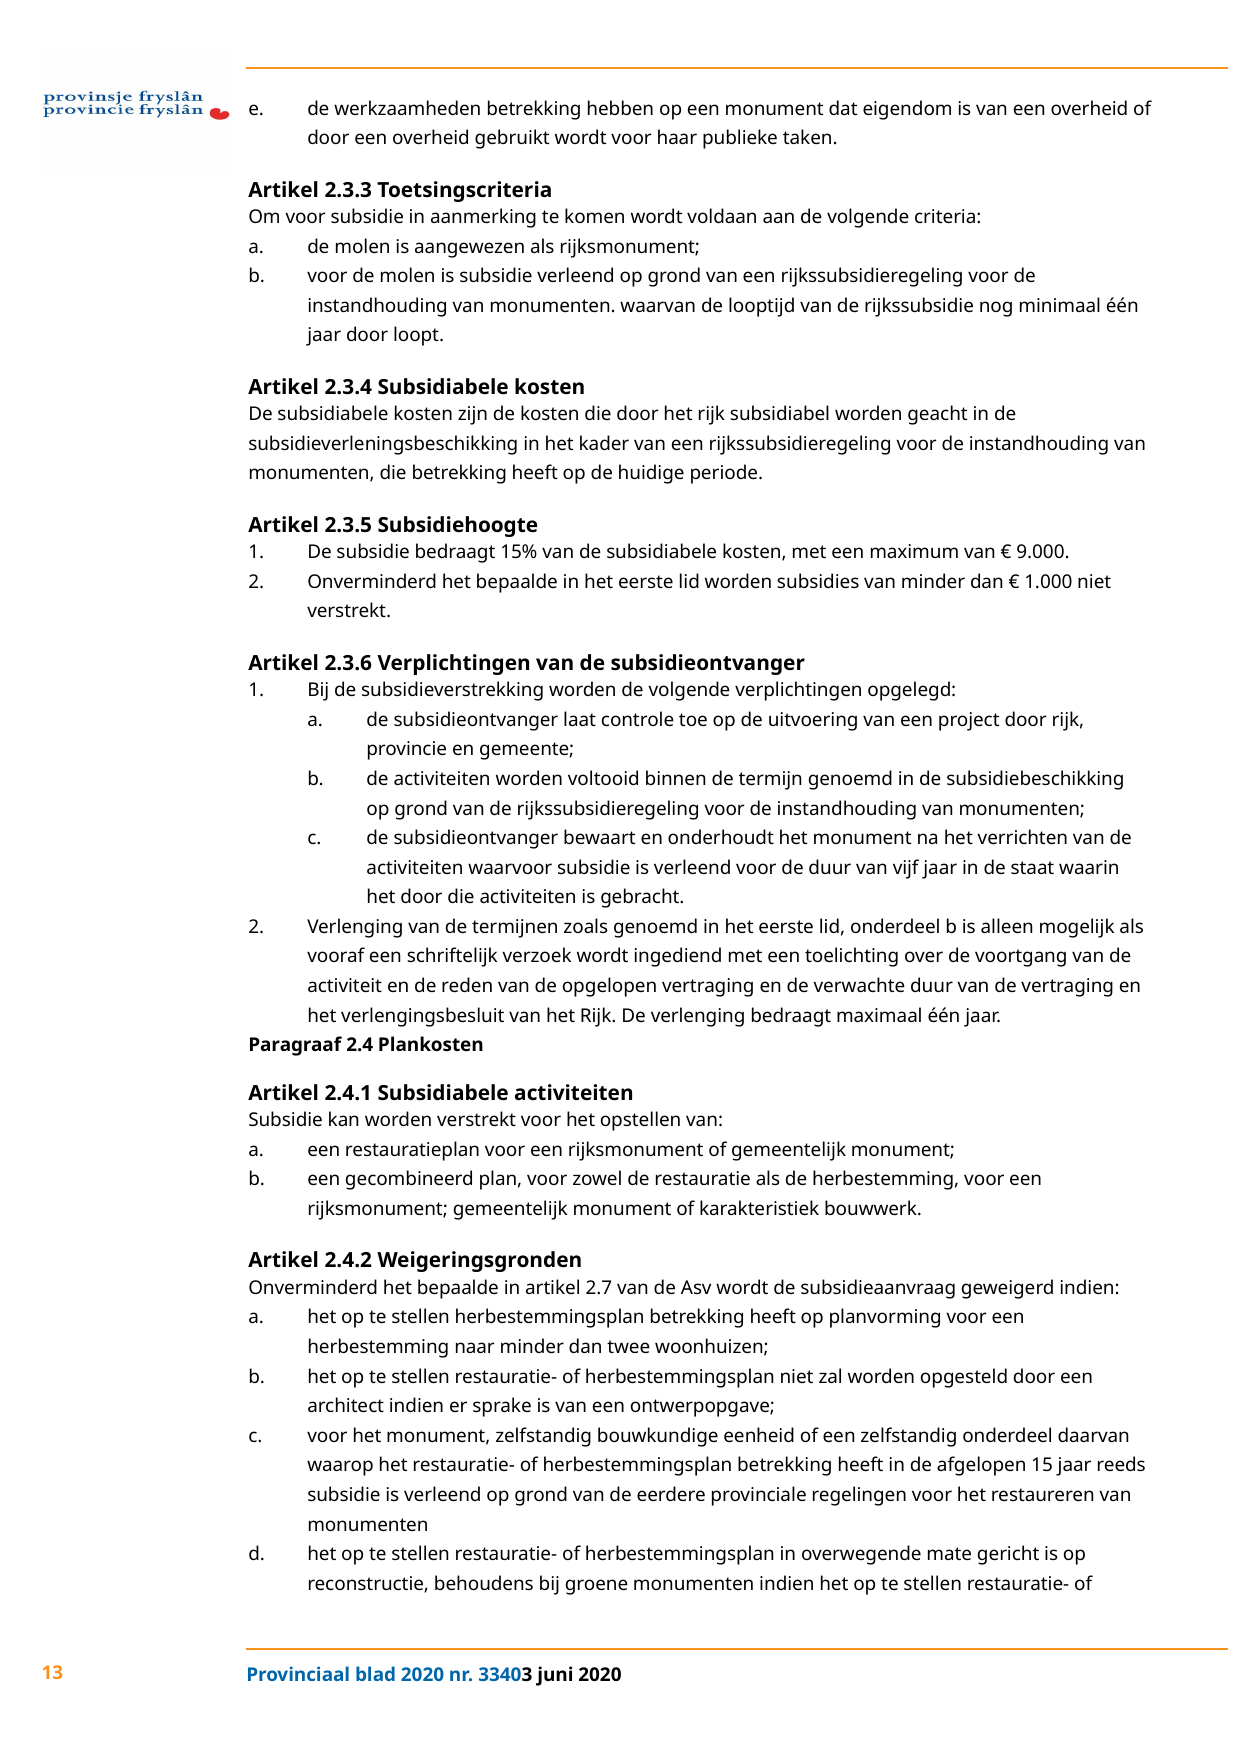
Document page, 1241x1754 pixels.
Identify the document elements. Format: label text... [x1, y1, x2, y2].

list voor de molen is subsidie verleend op grond van een rijkssubsidieregeling voor de instandhouding van monumenten. waarvan de looptijd van de rijkssubsidie nog minimaal één jaar door loopt. [248, 262, 1152, 347]
list de subsidieontvanger bewaart en onderhoudt het monument na het verrichten van de activiteiten waarvoor subsidie is verleend voor de duur van vijf jaar in de staat waarin het door die activiteiten is gebracht. [307, 824, 1152, 909]
list de molen is aangewezen als rijksmonument; [248, 233, 1152, 258]
text De subsidiabele kosten zijn de kosten die door het rijk subsidiabel worden geacht in de subsidieverleningsbeschikking in het kader van een rijkssubsidieregeling voor de instandhouding van monumenten, die betrekking heeft op de huidige periode. [248, 400, 1152, 485]
text Artikel 2.4.1 Subsidiabele activiteiten [248, 1078, 1152, 1106]
list Onverminderd het bepaalde in het eerste lid worden subsidies van minder dan € 1.000 niet verstrekt. [248, 568, 1152, 623]
picture [41, 47, 231, 172]
text Onverminderd het bepaalde in artikel 2.7 van de Asv wordt de subsidieaanvraag geweigerd indien: [248, 1274, 1152, 1300]
list het op te stellen restauratie- of herbestemmingsplan niet zal worden opgesteld door een architect indien er sprake is van een ontwerpopgave; [248, 1363, 1152, 1418]
text Paragraaf 2.4 Plankosten [248, 1031, 1152, 1057]
list het op te stellen restauratie- of herbestemmingsplan in overwegende mate gericht is op reconstructie, behoudens bij groene monumenten indien het op te stellen restauratie- of [248, 1540, 1152, 1596]
list de subsidieontvanger laat controle toe op de uitvoering van een project door rijk, provincie en gemeente; [307, 706, 1152, 761]
list Bij de subsidieverstrekking worden de volgende verplichtingen opgelegd: [248, 676, 1152, 702]
text Artikel 2.3.4 Subsidiabele kosten [248, 372, 1152, 400]
list voor het monument, zelfstandig bouwkundige eenheid of een zelfstandig onderdeel daarvan waarop het restauratie- of herbestemmingsplan betrekking heeft in de afgelopen 15 jaar reeds subsidie is verleend op grond van de eerdere provinciale regelingen voor het restaureren van monumenten [248, 1422, 1152, 1536]
text Artikel 2.4.2 Weigeringsgronden [248, 1246, 1152, 1274]
list Verlenging van de termijnen zoals genoemd in het eerste lid, onderdeel b is alleen mogelijk als vooraf een schriftelijk verzoek wordt ingediend met een toelichting over de voortgang van de activiteit en de reden van de opgelopen vertraging en de verwachte duur van de vertraging en het verlengingsbesluit van het Rijk. De verlenging bedraagt maximaal één jaar. [248, 913, 1152, 1028]
text Artikel 2.3.5 Subsidiehoogte [248, 510, 1152, 538]
list De subsidie bedraagt 15% van de subsidiabele kosten, met een maximum van € 9.000. [248, 538, 1152, 564]
text Artikel 2.3.6 Verplichtingen van de subsidieontvanger [248, 648, 1152, 676]
list de activiteiten worden voltooid binnen de termijn genoemd in de subsidiebeschikking op grond van de rijkssubsidieregeling voor de instandhouding van monumenten; [307, 765, 1152, 821]
list een gecombineerd plan, voor zowel de restauratie als de herbestemming, voor een rijksmonument; gemeentelijk monument of karakteristiek bouwwerk. [248, 1166, 1152, 1221]
list een restauratieplan voor een rijksmonument of gemeentelijk monument; [248, 1136, 1152, 1162]
list de werkzaamheden betrekking hebben op een monument dat eigendom is van een overheid of door een overheid gebruikt wordt voor haar publieke taken. [248, 95, 1152, 150]
list het op te stellen herbestemmingsplan betrekking heeft op planvorming voor een herbestemming naar minder dan twee woonhuizen; [248, 1304, 1152, 1359]
text Artikel 2.3.3 Toetsingscriteria [248, 175, 1152, 203]
text Subsidie kan worden verstrekt voor het opstellen van: [248, 1106, 1152, 1132]
text Om voor subsidie in aanmerking te komen wordt voldaan aan de volgende criteria: [248, 203, 1152, 229]
